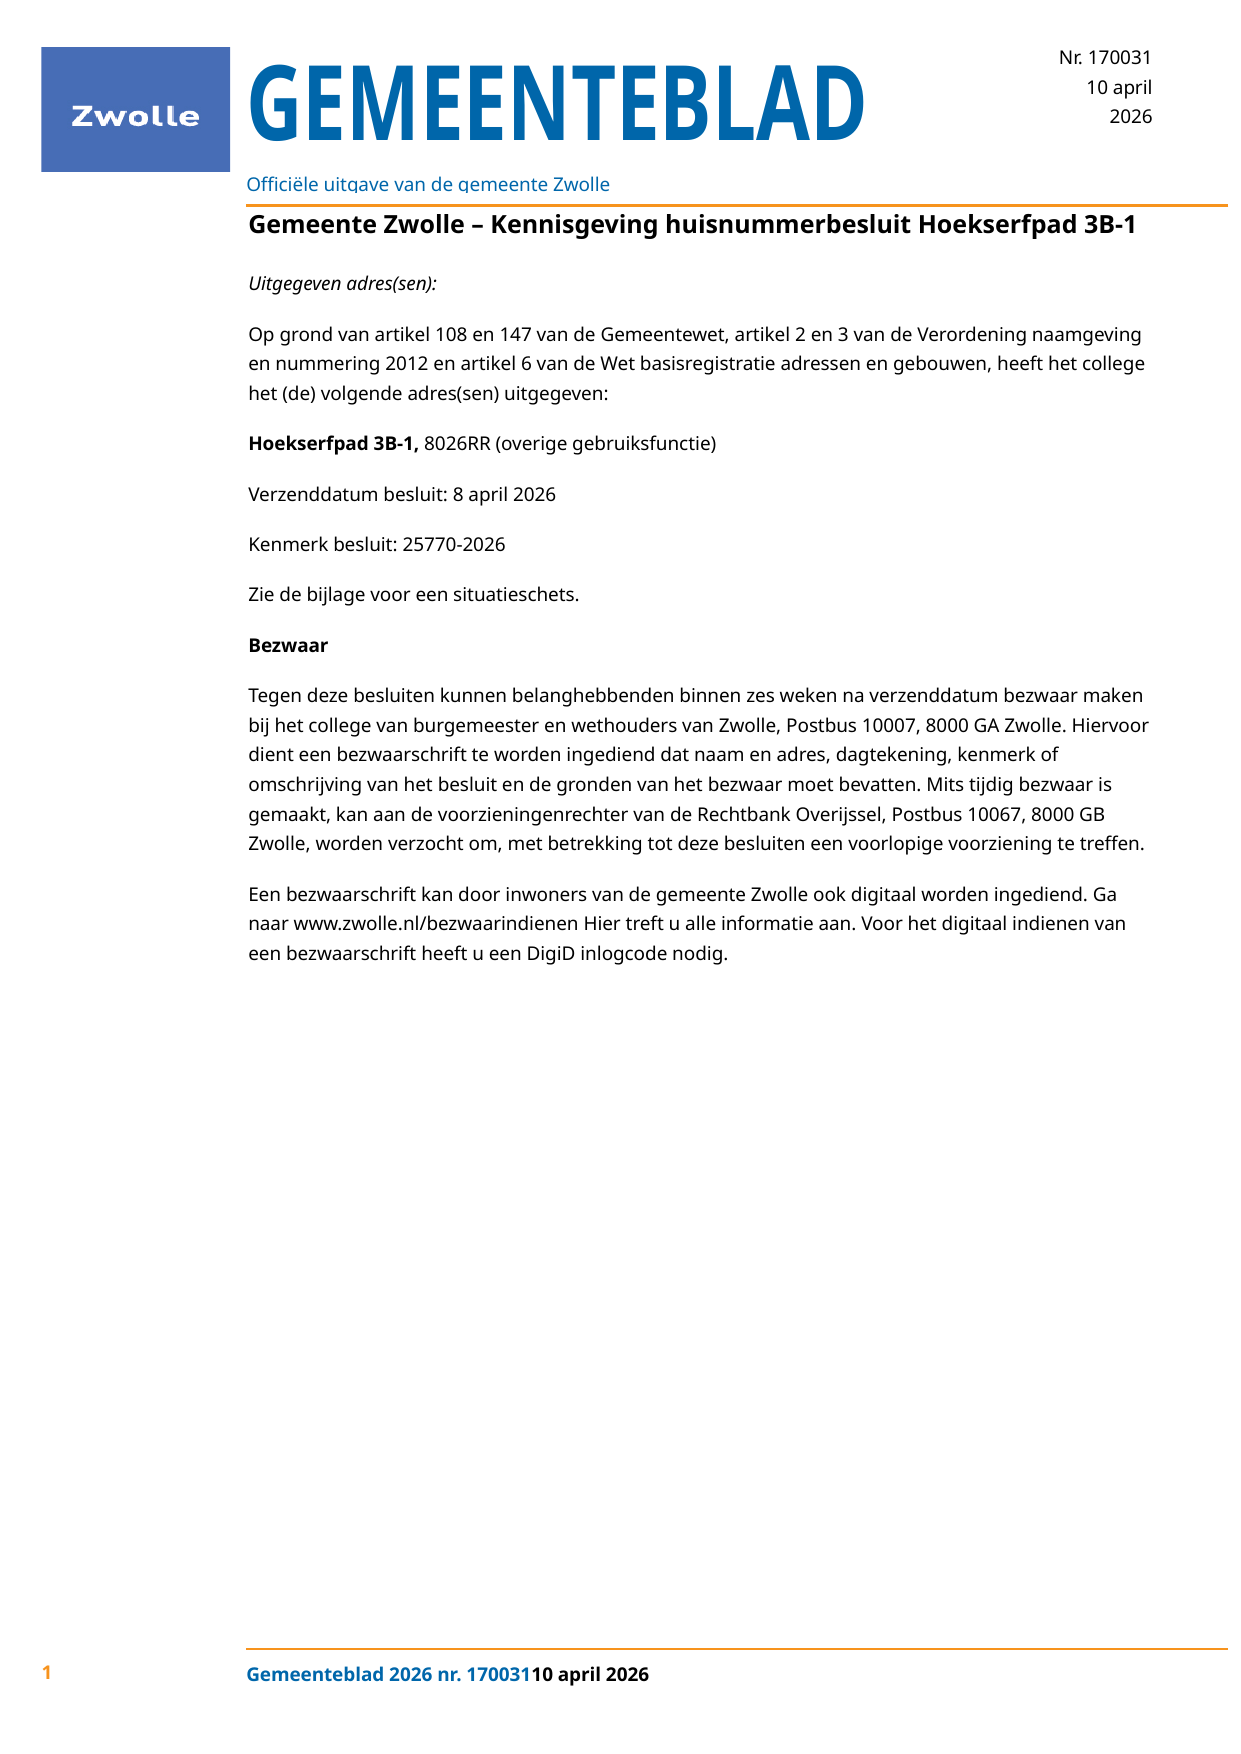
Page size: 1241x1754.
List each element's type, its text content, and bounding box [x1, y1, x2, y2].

text Een bezwaarschrift kan door inwoners van de gemeente Zwolle ook digitaal worden ingediend. Ga naar www.zwolle.nl/bezwaarindienen Hier treft u alle informatie aan. Voor het digitaal indienen van een bezwaarschrift heeft u een DigiD inlogcode nodig. [248, 881, 1152, 966]
picture [41, 47, 231, 172]
text Zie de bijlage voor een situatieschets. [248, 582, 1152, 607]
text Verzenddatum besluit: 8 april 2026 [248, 481, 1152, 506]
text Kenmerk besluit: 25770-2026 [248, 531, 1152, 557]
text Hoekserfpad 3B-1, 8026RR (overige gebruiksfunctie) [248, 430, 1152, 456]
text Bezwaar [248, 632, 1152, 658]
text Tegen deze besluiten kunnen belanghebbenden binnen zes weken na verzenddatum bezwaar maken bij het college van burgemeester en wethouders van Zwolle, Postbus 10007, 8000 GA Zwolle. Hiervoor dient een bezwaarschrift te worden ingediend dat naam en adres, dagtekening, kenmerk of omschrijving van het besluit en de gronden van het bezwaar moet bevatten. Mits tijdig bezwaar is gemaakt, kan aan de voorzieningenrechter van de Rechtbank Overijssel, Postbus 10067, 8000 GB Zwolle, worden verzocht om, met betrekking tot deze besluiten een voorlopige voorziening te treffen. [248, 682, 1152, 856]
text Op grond van artikel 108 en 147 van de Gemeentewet, artikel 2 en 3 van de Verordening naamgeving en nummering 2012 en artikel 6 van de Wet basisregistratie adressen en gebouwen, heeft het college het (de) volgende adres(sen) uitgegeven: [248, 321, 1152, 406]
text Gemeente Zwolle – Kennisgeving huisnummerbesluit Hoekserfpad 3B-1 [248, 207, 1152, 241]
text Uitgegeven adres(sen): [248, 270, 1152, 296]
